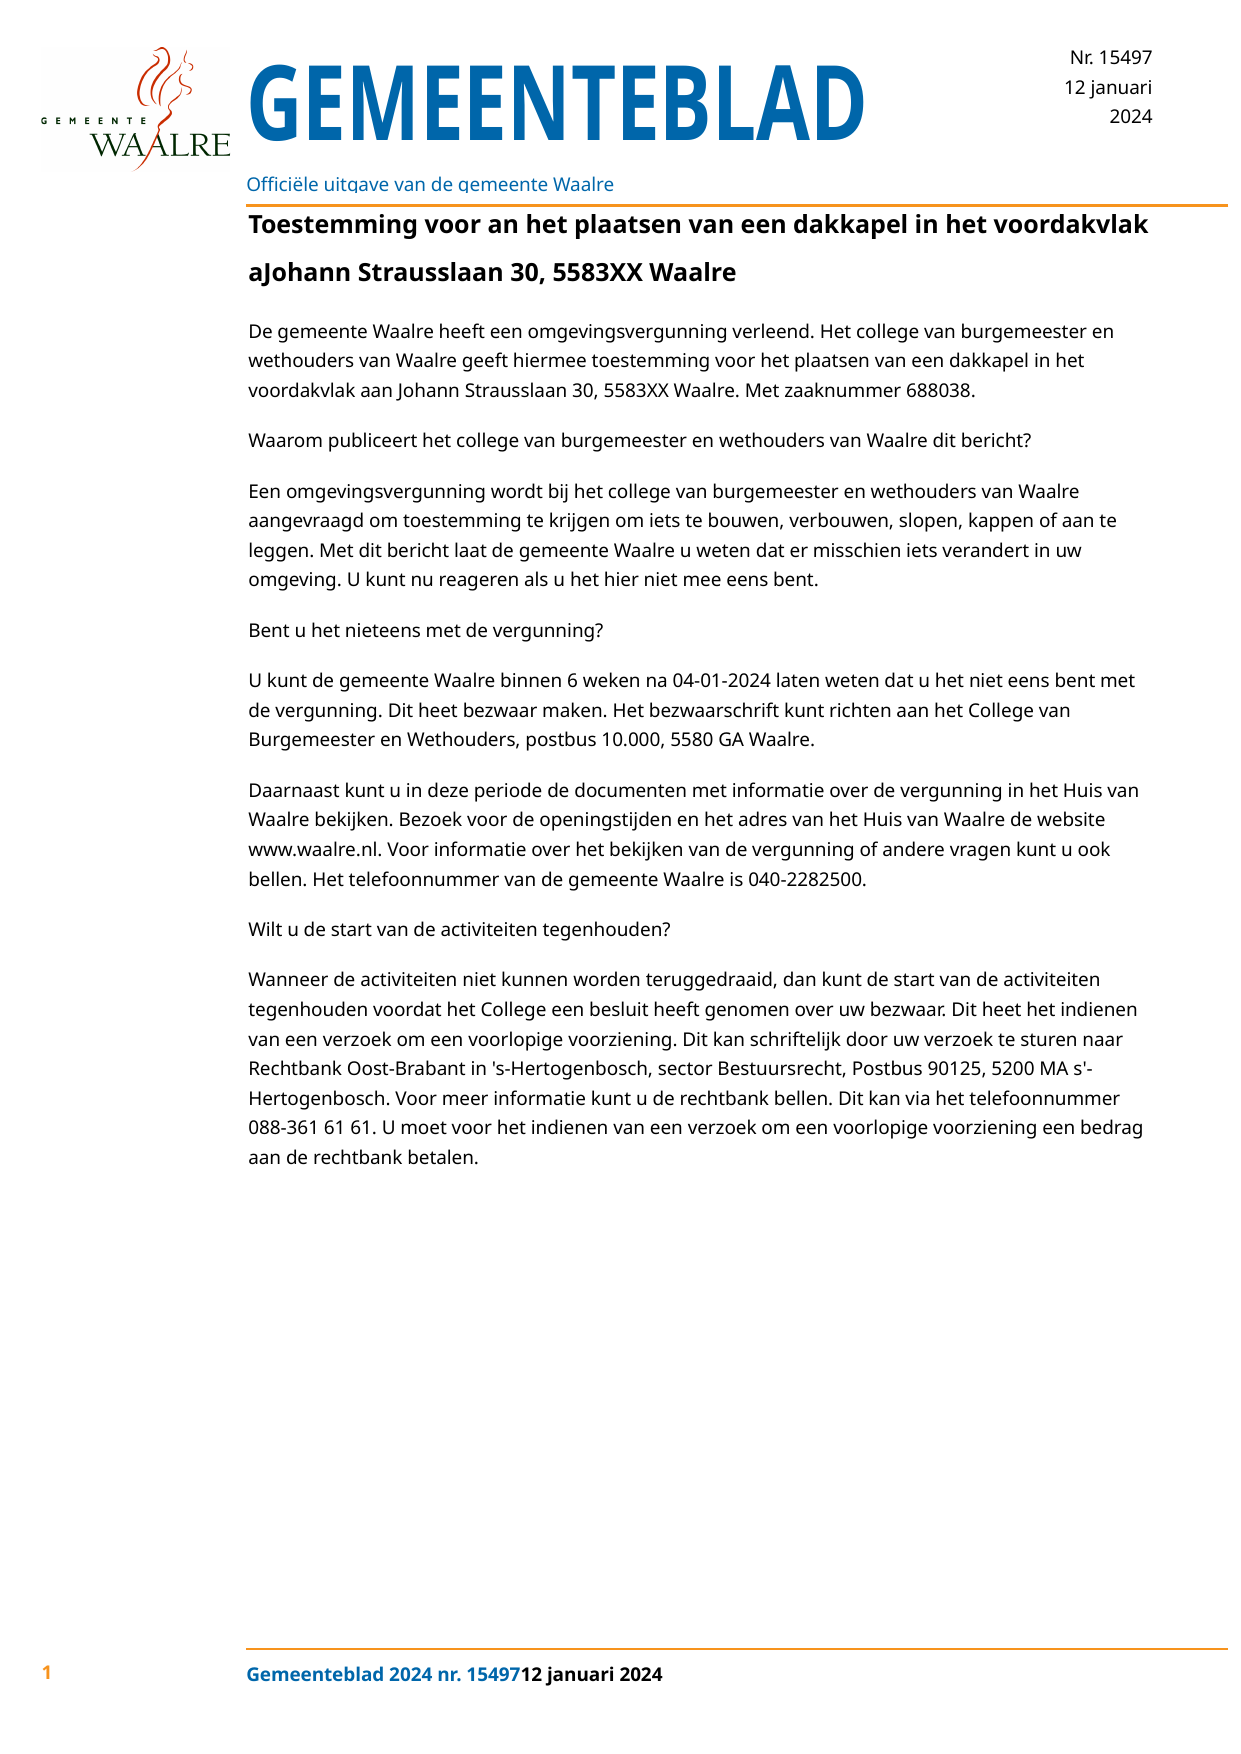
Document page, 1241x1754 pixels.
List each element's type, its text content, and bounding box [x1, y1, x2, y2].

text Waarom publiceert het college van burgemeester en wethouders van Waalre dit bericht? [248, 427, 1152, 453]
text Wilt u de start van de activiteiten tegenhouden? [248, 916, 1152, 942]
text De gemeente Waalre heeft een omgevingsvergunning verleend. Het college van burgemeester en wethouders van Waalre geeft hiermee toestemming voor het plaatsen van een dakkapel in het voordakvlak aan Johann Strausslaan 30, 5583XX Waalre. Met zaaknummer 688038. [248, 318, 1152, 403]
text Toestemming voor an het plaatsen van een dakkapel in het voordakvlak aJohann Strausslaan 30, 5583XX Waalre [248, 207, 1152, 288]
text Bent u het nieteens met de vergunning? [248, 617, 1152, 643]
text Daarnaast kunt u in deze periode de documenten met informatie over de vergunning in het Huis van Waalre bekijken. Bezoek voor de openingstijden en het adres van het Huis van Waalre de website www.waalre.nl. Voor informatie over het bekijken van de vergunning of andere vragen kunt u ook bellen. Het telefoonnummer van de gemeente Waalre is 040-2282500. [248, 777, 1152, 892]
text U kunt de gemeente Waalre binnen 6 weken na 04-01-2024 laten weten dat u het niet eens bent met de vergunning. Dit heet bezwaar maken. Het bezwaarschrift kunt richten aan het College van Burgemeester en Wethouders, postbus 10.000, 5580 GA Waalre. [248, 667, 1152, 752]
picture [41, 47, 231, 172]
text Wanneer de activiteiten niet kunnen worden teruggedraaid, dan kunt de start van de activiteiten tegenhouden voordat het College een besluit heeft genomen over uw bezwaar. Dit heet het indienen van een verzoek om een voorlopige voorziening. Dit kan schriftelijk door uw verzoek te sturen naar Rechtbank Oost-Brabant in 's-Hertogenbosch, sector Bestuursrecht, Postbus 90125, 5200 MA s'-Hertogenbosch. Voor meer informatie kunt u de rechtbank bellen. Dit kan via het telefoonnummer 088-361 61 61. U moet voor het indienen van een verzoek om een voorlopige voorziening een bedrag aan de rechtbank betalen. [248, 967, 1152, 1170]
text Een omgevingsvergunning wordt bij het college van burgemeester en wethouders van Waalre aangevraagd om toestemming te krijgen om iets te bouwen, verbouwen, slopen, kappen of aan te leggen. Met dit bericht laat de gemeente Waalre u weten dat er misschien iets verandert in uw omgeving. U kunt nu reageren als u het hier niet mee eens bent. [248, 478, 1152, 592]
